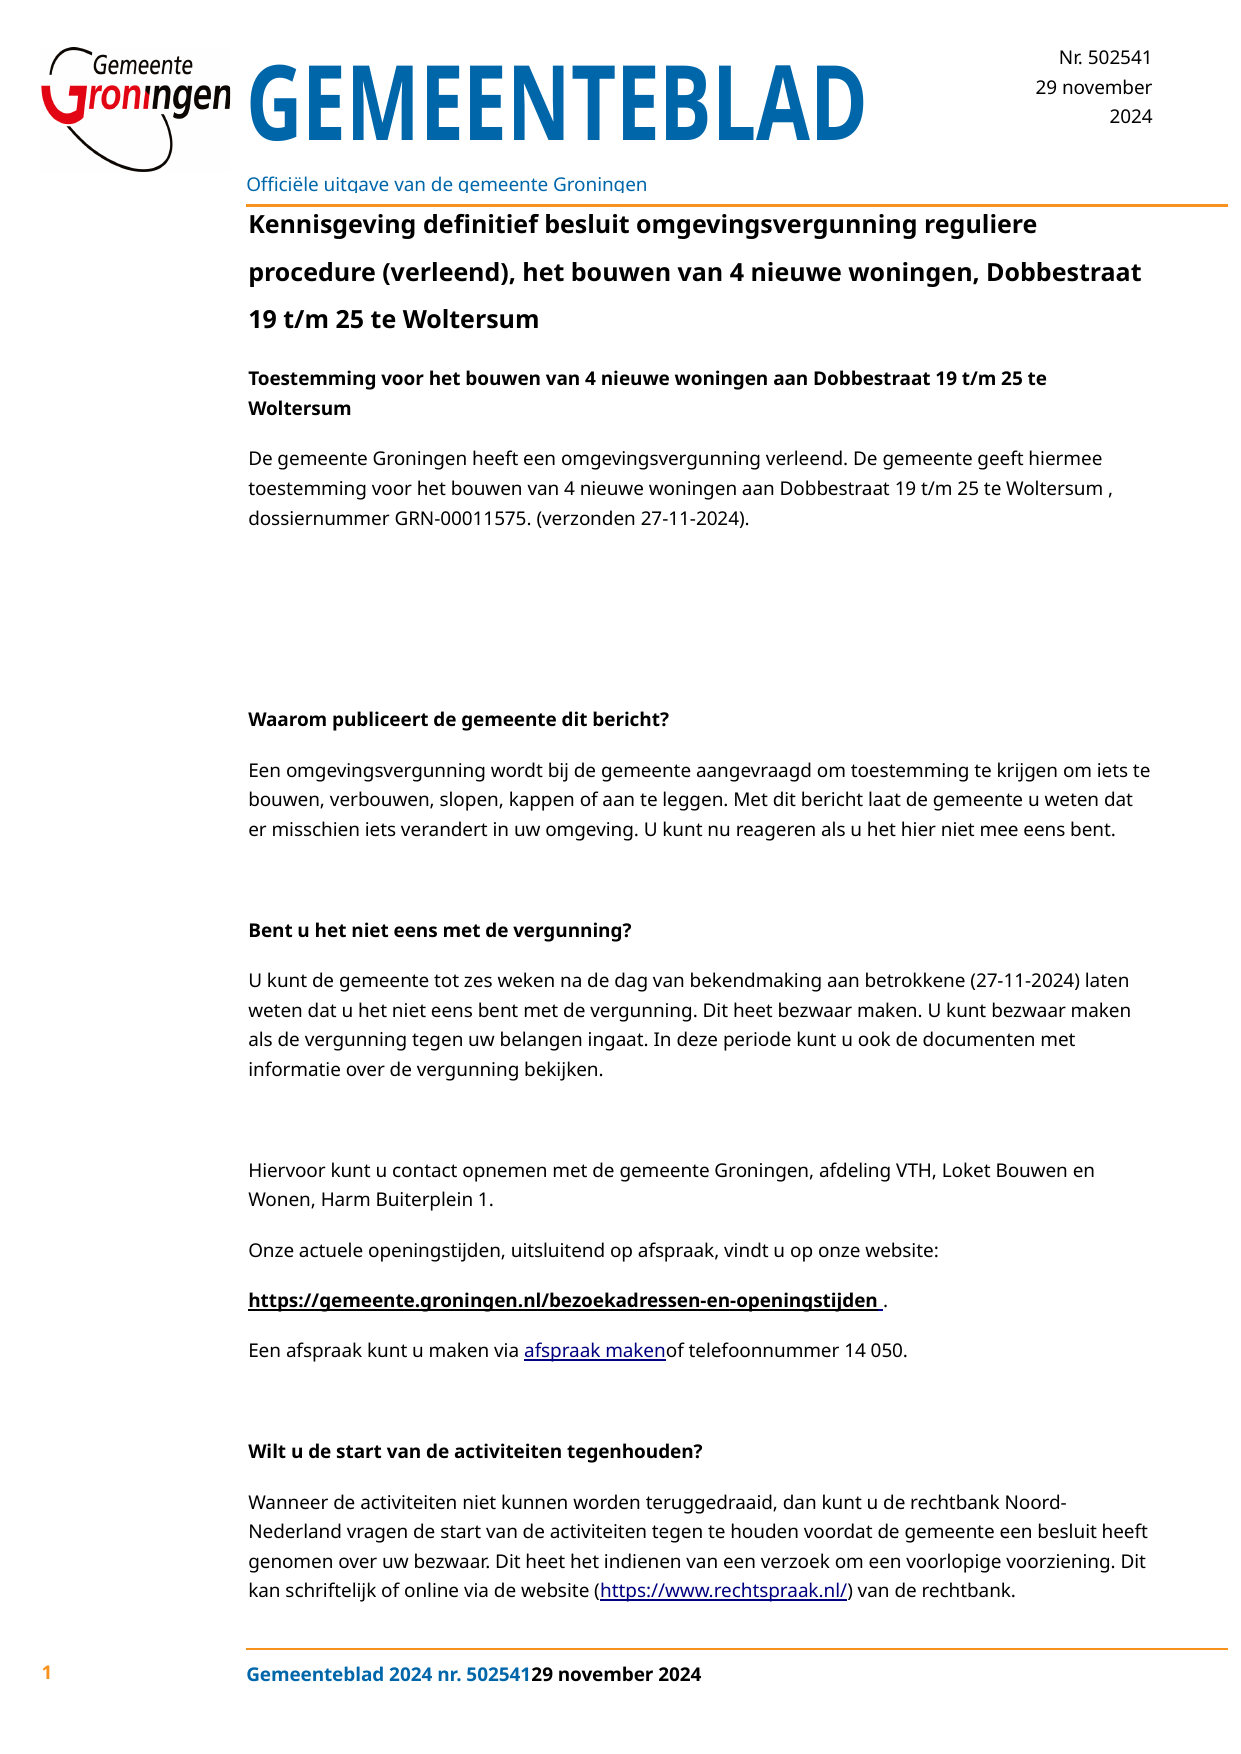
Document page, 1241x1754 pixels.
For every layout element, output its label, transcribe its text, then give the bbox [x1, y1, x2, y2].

text Toestemming voor het bouwen van 4 nieuwe woningen aan Dobbestraat 19 t/m 25 te Woltersum [248, 366, 1152, 421]
text Wanneer de activiteiten niet kunnen worden teruggedraaid, dan kunt u de rechtbank Noord-Nederland vragen de start van de activiteiten tegen te houden voordat de gemeente een besluit heeft genomen over uw bezwaar. Dit heet het indienen van een verzoek om een voorlopige voorziening. Dit kan schriftelijk of online via de website (https://www.rechtspraak.nl/) van de rechtbank. [248, 1489, 1152, 1603]
text Bent u het niet eens met de vergunning? [248, 917, 1152, 942]
text Een afspraak kunt u maken via afspraak makenof telefoonnummer 14 050. [248, 1338, 1152, 1363]
text Een omgevingsvergunning wordt bij de gemeente aangevraagd om toestemming te krijgen om iets te bouwen, verbouwen, slopen, kappen of aan te leggen. Met dit bericht laat de gemeente u weten dat er misschien iets verandert in uw omgeving. U kunt nu reageren als u het hier niet mee eens bent. [248, 757, 1152, 842]
text Wilt u de start van de activiteiten tegenhouden? [248, 1438, 1152, 1464]
text Onze actuele openingstijden, uitsluitend op afspraak, vindt u op onze website: [248, 1237, 1152, 1262]
text U kunt de gemeente tot zes weken na de dag van bekendmaking aan betrokkene (27-11-2024) laten weten dat u het niet eens bent met de vergunning. Dit heet bezwaar maken. U kunt bezwaar maken als de vergunning tegen uw belangen ingaat. In deze periode kunt u ook de documenten met informatie over de vergunning bekijken. [248, 967, 1152, 1082]
picture [41, 47, 231, 172]
text De gemeente Groningen heeft een omgevingsvergunning verleend. De gemeente geeft hiermee toestemming voor het bouwen van 4 nieuwe woningen aan Dobbestraat 19 t/m 25 te Woltersum , dossiernummer GRN-00011575. (verzonden 27-11-2024). [248, 446, 1152, 530]
text Hiervoor kunt u contact opnemen met de gemeente Groningen, afdeling VTH, Loket Bouwen en Wonen, Harm Buiterplein 1. [248, 1157, 1152, 1212]
text Kennisgeving definitief besluit omgevingsvergunning reguliere procedure (verleend), het bouwen van 4 nieuwe woningen, Dobbestraat 19 t/m 25 te Woltersum [248, 207, 1152, 336]
text https://gemeente.groningen.nl/bezoekadressen-en-openingstijden . [248, 1287, 1152, 1313]
text Waarom publiceert de gemeente dit bericht? [248, 706, 1152, 732]
